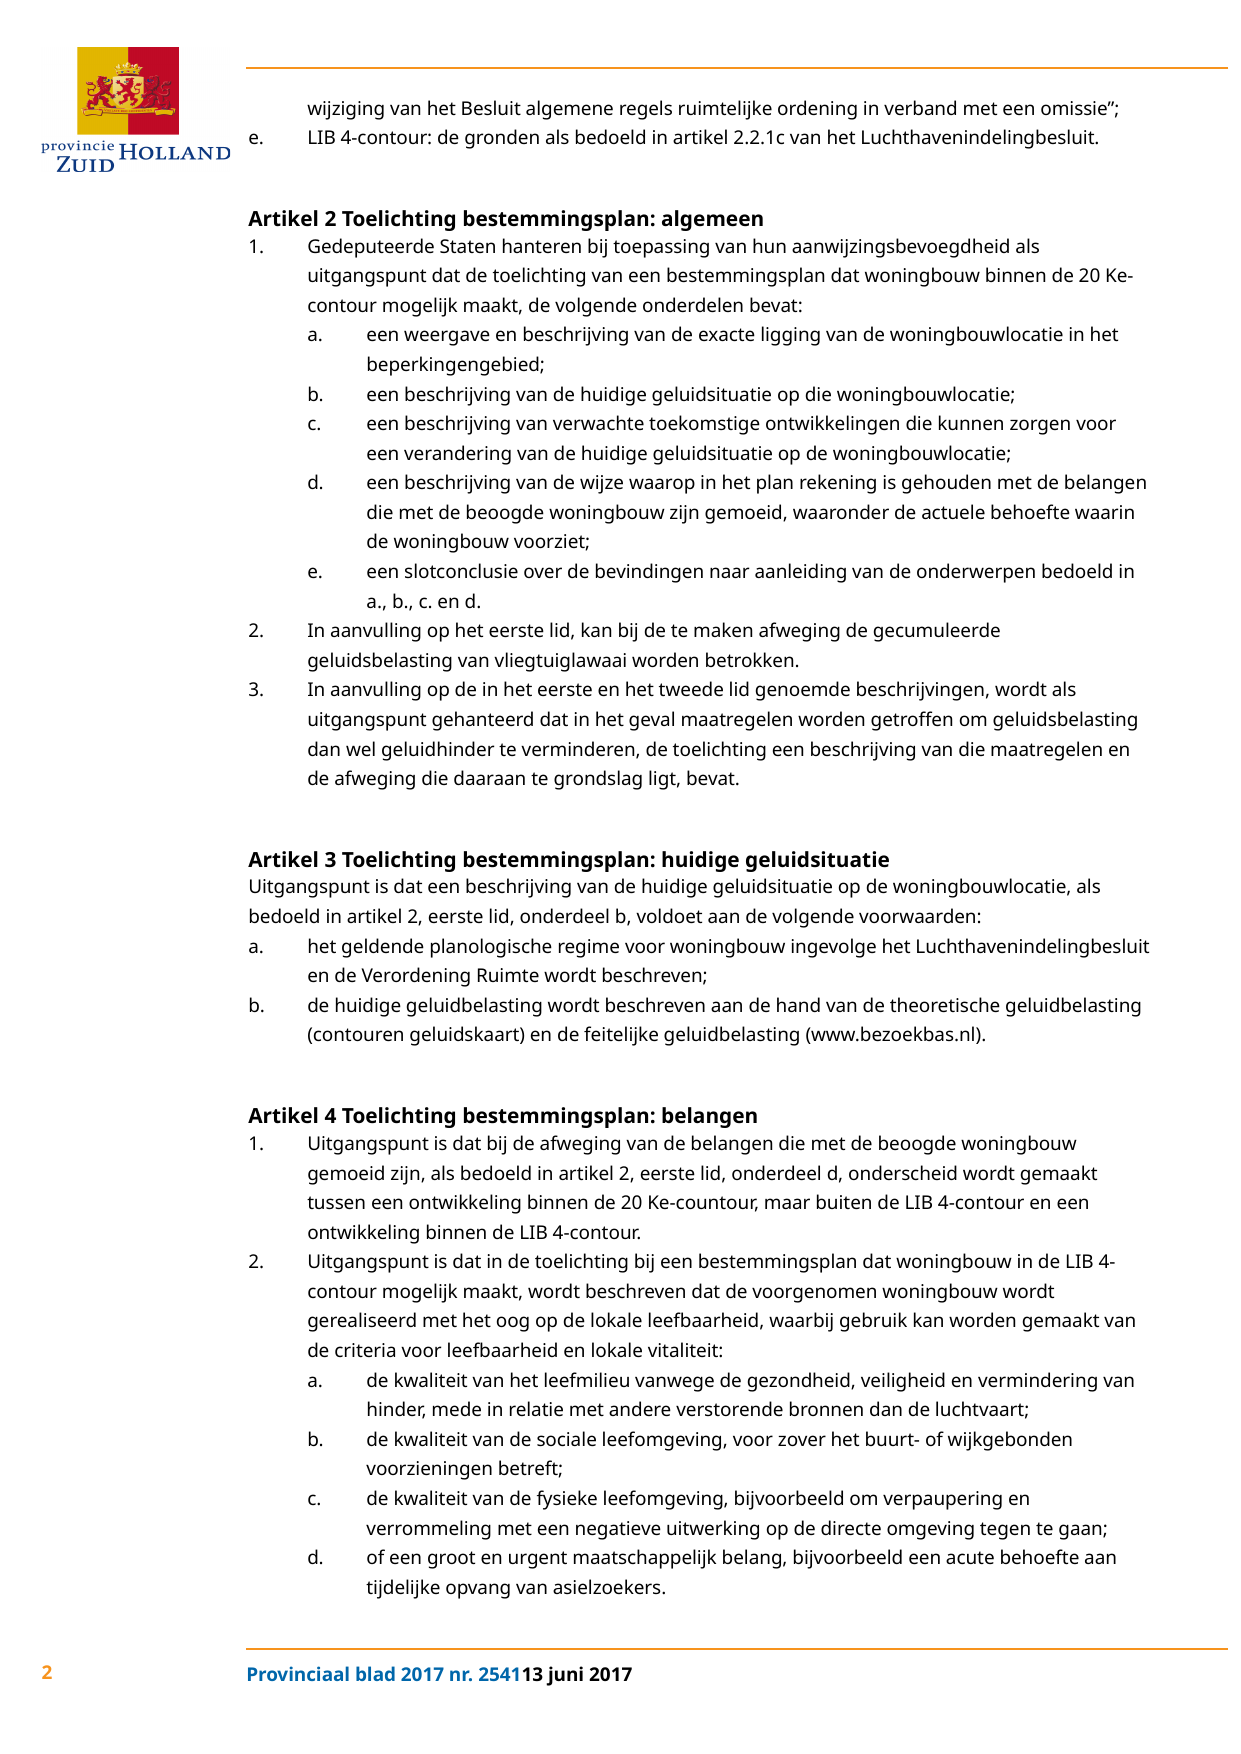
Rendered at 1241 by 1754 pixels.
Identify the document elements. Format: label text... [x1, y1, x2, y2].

list een slotconclusie over de bevindingen naar aanleiding van de onderwerpen bedoeld in a., b., c. en d. [307, 558, 1152, 613]
picture [41, 47, 231, 172]
list de kwaliteit van de fysieke leefomgeving, bijvoorbeeld om verpaupering en verrommeling met een negatieve uitwerking op de directe omgeving tegen te gaan; [307, 1485, 1152, 1540]
list LIB 4-contour: de gronden als bedoeld in artikel 2.2.1c van het Luchthavenindelingbesluit. [248, 124, 1152, 150]
list een weergave en beschrijving van de exacte ligging van de woningbouwlocatie in het beperkingengebied; [307, 322, 1152, 377]
list Uitgangspunt is dat in de toelichting bij een bestemmingsplan dat woningbouw in de LIB 4-contour mogelijk maakt, wordt beschreven dat de voorgenomen woningbouw wordt gerealiseerd met het oog op de lokale leefbaarheid, waarbij gebruik kan worden gemaakt van de criteria voor leefbaarheid en lokale vitaliteit: [248, 1248, 1152, 1363]
list of een groot en urgent maatschappelijk belang, bijvoorbeeld een acute behoefte aan tijdelijke opvang van asielzoekers. [307, 1544, 1152, 1599]
list In aanvulling op de in het eerste en het tweede lid genoemde beschrijvingen, wordt als uitgangspunt gehanteerd dat in het geval maatregelen worden getroffen om geluidsbelasting dan wel geluidhinder te verminderen, de toelichting een beschrijving van die maatregelen en de afweging die daaraan te grondslag ligt, bevat. [248, 677, 1152, 791]
list Uitgangspunt is dat bij de afweging van de belangen die met de beoogde woningbouw gemoeid zijn, als bedoeld in artikel 2, eerste lid, onderdeel d, onderscheid wordt gemaakt tussen een ontwikkeling binnen de 20 Ke-countour, maar buiten de LIB 4-contour en een ontwikkeling binnen de LIB 4-contour. [248, 1130, 1152, 1244]
list een beschrijving van de wijze waarop in het plan rekening is gehouden met de belangen die met de beoogde woningbouw zijn gemoeid, waaronder de actuele behoefte waarin de woningbouw voorziet; [307, 469, 1152, 554]
list In aanvulling op het eerste lid, kan bij de te maken afweging de gecumuleerde geluidsbelasting van vliegtuiglawaai worden betrokken. [248, 617, 1152, 673]
list de kwaliteit van het leefmilieu vanwege de gezondheid, veiligheid en vermindering van hinder, mede in relatie met andere verstorende bronnen dan de luchtvaart; [307, 1367, 1152, 1422]
list de huidige geluidbelasting wordt beschreven aan de hand van de theoretische geluidbelasting (contouren geluidskaart) en de feitelijke geluidbelasting (www.bezoekbas.nl). [248, 992, 1152, 1047]
text Uitgangspunt is dat een beschrijving van de huidige geluidsituatie op de woningbouwlocatie, als bedoeld in artikel 2, eerste lid, onderdeel b, voldoet aan de volgende voorwaarden: [248, 874, 1152, 929]
list wijziging van het Besluit algemene regels ruimtelijke ordening in verband met een omissie”; [248, 95, 1152, 121]
list een beschrijving van verwachte toekomstige ontwikkelingen die kunnen zorgen voor een verandering van de huidige geluidsituatie op de woningbouwlocatie; [307, 410, 1152, 466]
list het geldende planologische regime voor woningbouw ingevolge het Luchthavenindelingbesluit en de Verordening Ruimte wordt beschreven; [248, 933, 1152, 988]
text Artikel 2 Toelichting bestemmingsplan: algemeen [248, 204, 1152, 233]
text Artikel 3 Toelichting bestemmingsplan: huidige geluidsituatie [248, 845, 1152, 874]
list een beschrijving van de huidige geluidsituatie op die woningbouwlocatie; [307, 381, 1152, 406]
list Gedeputeerde Staten hanteren bij toepassing van hun aanwijzingsbevoegdheid als uitgangspunt dat de toelichting van een bestemmingsplan dat woningbouw binnen de 20 Ke-contour mogelijk maakt, de volgende onderdelen bevat: [248, 233, 1152, 318]
text Artikel 4 Toelichting bestemmingsplan: belangen [248, 1102, 1152, 1130]
list de kwaliteit van de sociale leefomgeving, voor zover het buurt- of wijkgebonden voorzieningen betreft; [307, 1426, 1152, 1481]
